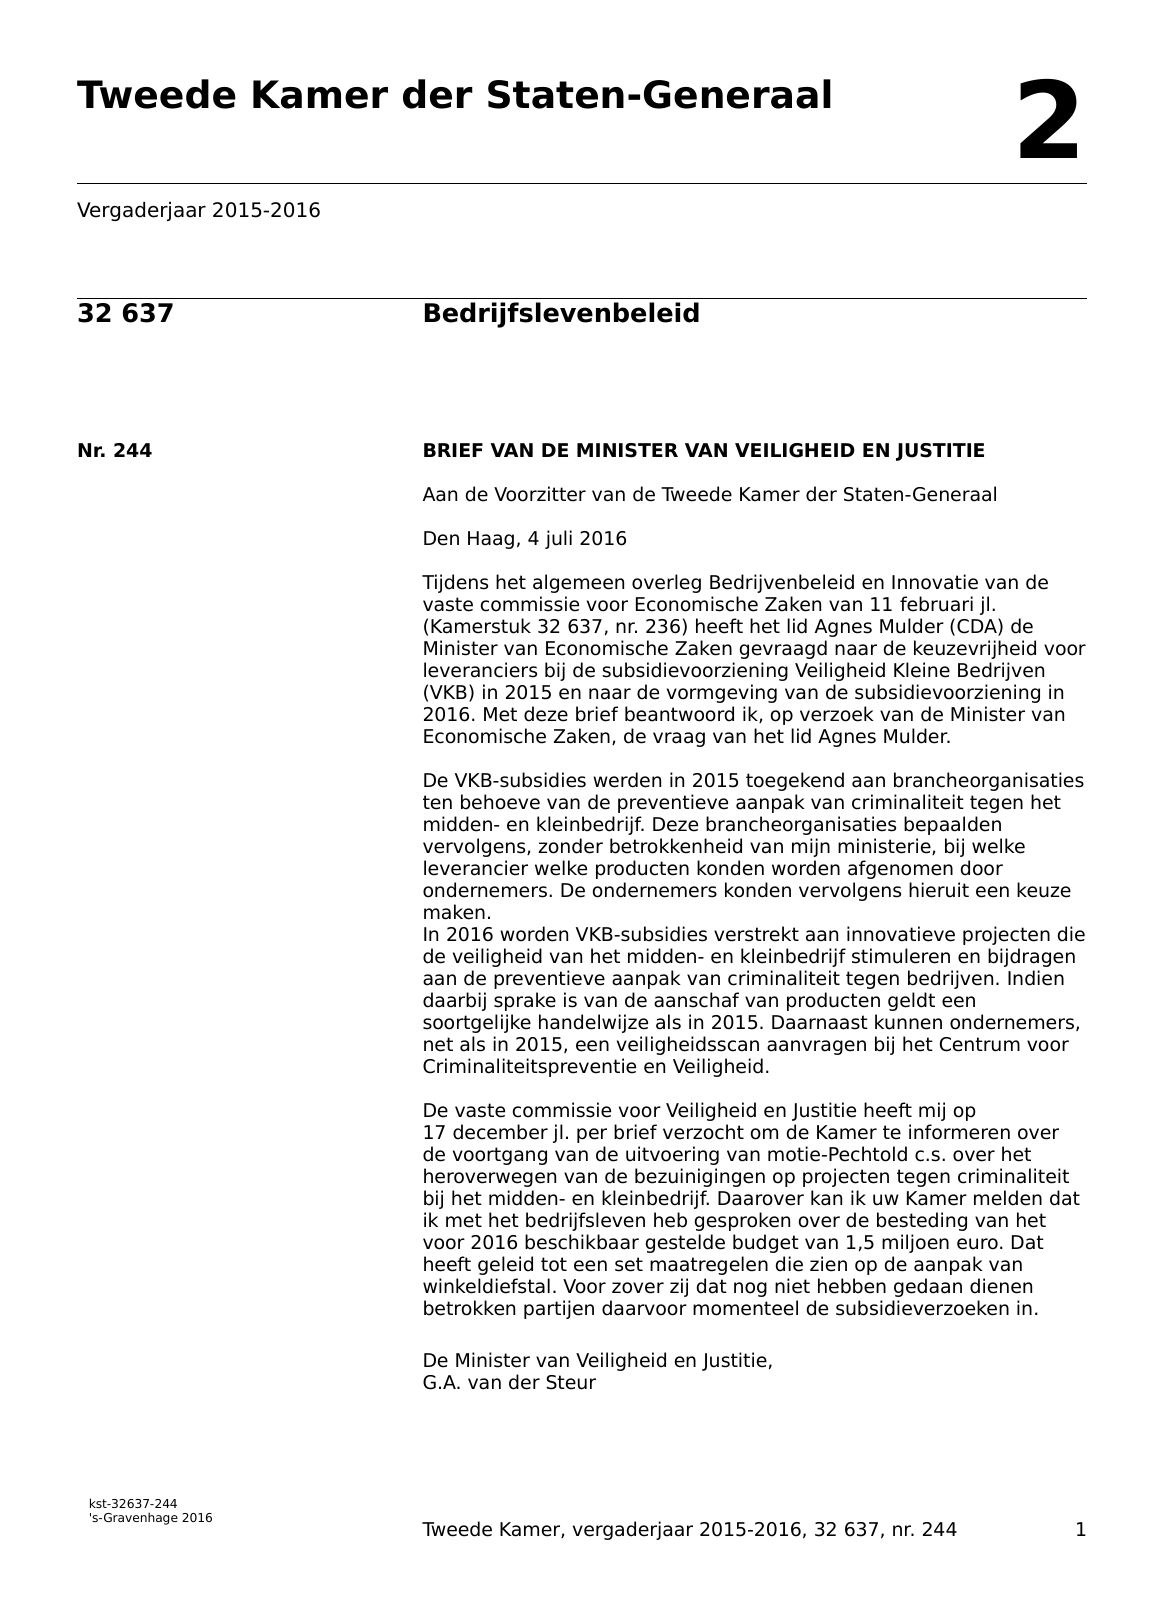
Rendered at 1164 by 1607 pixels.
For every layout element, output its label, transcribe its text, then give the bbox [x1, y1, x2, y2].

subtitle Nr. 244 BRIEF VAN DE MINISTER VAN VEILIGHEID EN JUSTITIE [77, 440, 1087, 462]
table_header Tweede Kamer der Staten-Generaal [77, 59, 886, 183]
text In 2016 worden VKB-subsidies verstrekt aan innovatieve projecten die de veiligheid van het midden- en kleinbedrijf stimuleren en bijdragen aan de preventieve aanpak van criminaliteit tegen bedrijven. Indien daarbij sprake is van de aanschaf van producten geldt een soortgelijke handelwijze als in 2015. Daarnaast kunnen ondernemers, net als in 2015, een veiligheidsscan aanvragen bij het Centrum voor Criminaliteitspreventie en Veiligheid. [422, 924, 1087, 1078]
text Tijdens het algemeen overleg Bedrijvenbeleid en Innovatie van de vaste commissie voor Economische Zaken van 11 februari jl. (Kamerstuk 32 637, nr. 236) heeft het lid Agnes Mulder (CDA) de Minister van Economische Zaken gevraagd naar de keuzevrijheid voor leveranciers bij de subsidievoorziening Veiligheid Kleine Bedrijven (VKB) in 2015 en naar de vormgeving van de subsidievoorziening in 2016. Met deze brief beantwoord ik, op verzoek van de Minister van Economische Zaken, de vraag van het lid Agnes Mulder. [422, 572, 1087, 748]
text De vaste commissie voor Veiligheid en Justitie heeft mij op 17 december jl. per brief verzocht om de Kamer te informeren over de voortgang van de uitvoering van motie-Pechtold c.s. over het heroverwegen van de bezuinigingen op projecten tegen criminaliteit bij het midden- en kleinbedrijf. Daarover kan ik uw Kamer melden dat ik met het bedrijfsleven heb gesproken over de besteding van het voor 2016 beschikbaar gestelde budget van 1,5 miljoen euro. Dat heeft geleid tot een set maatregelen die zien op de aanpak van winkeldiefstal. Voor zover zij dat nog niet hebben gedaan dienen betrokken partijen daarvoor momenteel de subsidieverzoeken in. [422, 1100, 1087, 1320]
table_header 2 [886, 59, 1087, 183]
text Den Haag, 4 juli 2016 [422, 528, 1087, 550]
text De Minister van Veiligheid en Justitie, G.A. van der Steur [422, 1350, 1087, 1394]
text De VKB-subsidies werden in 2015 toegekend aan brancheorganisaties ten behoeve van de preventieve aanpak van criminaliteit tegen het midden- en kleinbedrijf. Deze brancheorganisaties bepaalden vervolgens, zonder betrokkenheid van mijn ministerie, bij welke leverancier welke producten konden worden afgenomen door ondernemers. De ondernemers konden vervolgens hieruit een keuze maken. [422, 770, 1087, 924]
text Aan de Voorzitter van de Tweede Kamer der Staten-Generaal [422, 484, 1087, 506]
text 's-Gravenhage 2016 [88, 1511, 323, 1525]
subtitle 32 637 Bedrijfslevenbeleid [77, 299, 1087, 329]
text kst-32637-244 [88, 1497, 323, 1511]
table_cell Vergaderjaar 2015-2016 [77, 184, 1087, 298]
